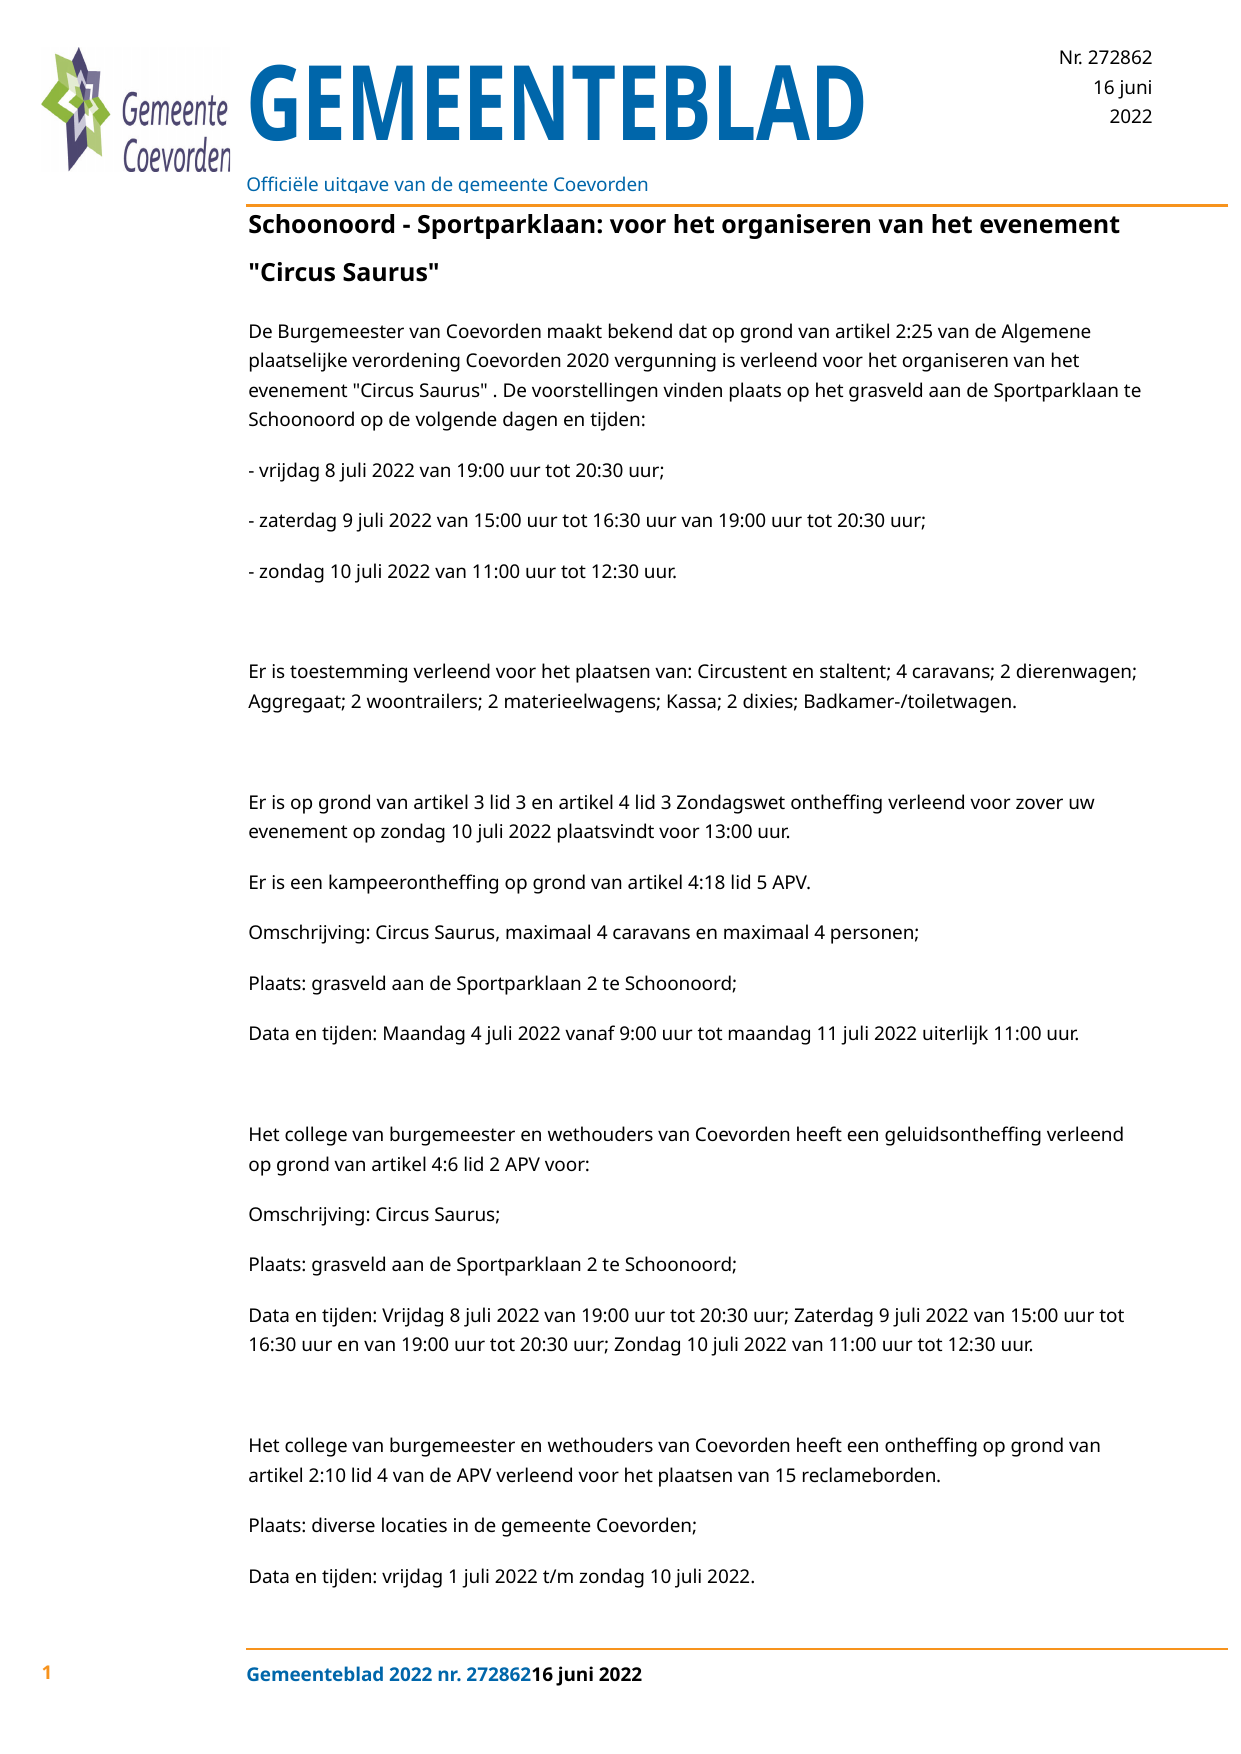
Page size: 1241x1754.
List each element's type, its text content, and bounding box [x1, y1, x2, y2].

text Omschrijving: Circus Saurus, maximaal 4 caravans en maximaal 4 personen; [248, 919, 1152, 945]
text Data en tijden: Vrijdag 8 juli 2022 van 19:00 uur tot 20:30 uur; Zaterdag 9 juli 2022 van 15:00 uur tot 16:30 uur en van 19:00 uur tot 20:30 uur; Zondag 10 juli 2022 van 11:00 uur tot 12:30 uur. [248, 1302, 1152, 1357]
text Er is een kampeerontheffing op grond van artikel 4:18 lid 5 APV. [248, 869, 1152, 895]
text Er is op grond van artikel 3 lid 3 en artikel 4 lid 3 Zondagswet ontheffing verleend voor zover uw evenement op zondag 10 juli 2022 plaatsvindt voor 13:00 uur. [248, 789, 1152, 844]
text - zaterdag 9 juli 2022 van 15:00 uur tot 16:30 uur van 19:00 uur tot 20:30 uur; [248, 507, 1152, 533]
text Schoonoord - Sportparklaan: voor het organiseren van het evenement "Circus Saurus" [248, 207, 1152, 288]
text - zondag 10 juli 2022 van 11:00 uur tot 12:30 uur. [248, 558, 1152, 584]
picture [41, 47, 231, 172]
text Omschrijving: Circus Saurus; [248, 1201, 1152, 1227]
text - vrijdag 8 juli 2022 van 19:00 uur tot 20:30 uur; [248, 457, 1152, 483]
text Data en tijden: Maandag 4 juli 2022 vanaf 9:00 uur tot maandag 11 juli 2022 uiterlijk 11:00 uur. [248, 1020, 1152, 1046]
text Plaats: diverse locaties in de gemeente Coevorden; [248, 1512, 1152, 1538]
text Plaats: grasveld aan de Sportparklaan 2 te Schoonoord; [248, 1252, 1152, 1277]
text Er is toestemming verleend voor het plaatsen van: Circustent en staltent; 4 caravans; 2 dierenwagen; Aggregaat; 2 woontrailers; 2 materieelwagens; Kassa; 2 dixies; Badkamer-/toiletwagen. [248, 659, 1152, 714]
text De Burgemeester van Coevorden maakt bekend dat op grond van artikel 2:25 van de Algemene plaatselijke verordening Coevorden 2020 vergunning is verleend voor het organiseren van het evenement "Circus Saurus" . De voorstellingen vinden plaats op het grasveld aan de Sportparklaan te Schoonoord op de volgende dagen en tijden: [248, 318, 1152, 432]
text Het college van burgemeester en wethouders van Coevorden heeft een geluidsontheffing verleend op grond van artikel 4:6 lid 2 APV voor: [248, 1121, 1152, 1177]
text Het college van burgemeester en wethouders van Coevorden heeft een ontheffing op grond van artikel 2:10 lid 4 van de APV verleend voor het plaatsen van 15 reclameborden. [248, 1432, 1152, 1488]
text Plaats: grasveld aan de Sportparklaan 2 te Schoonoord; [248, 970, 1152, 996]
text Data en tijden: vrijdag 1 juli 2022 t/m zondag 10 juli 2022. [248, 1563, 1152, 1589]
